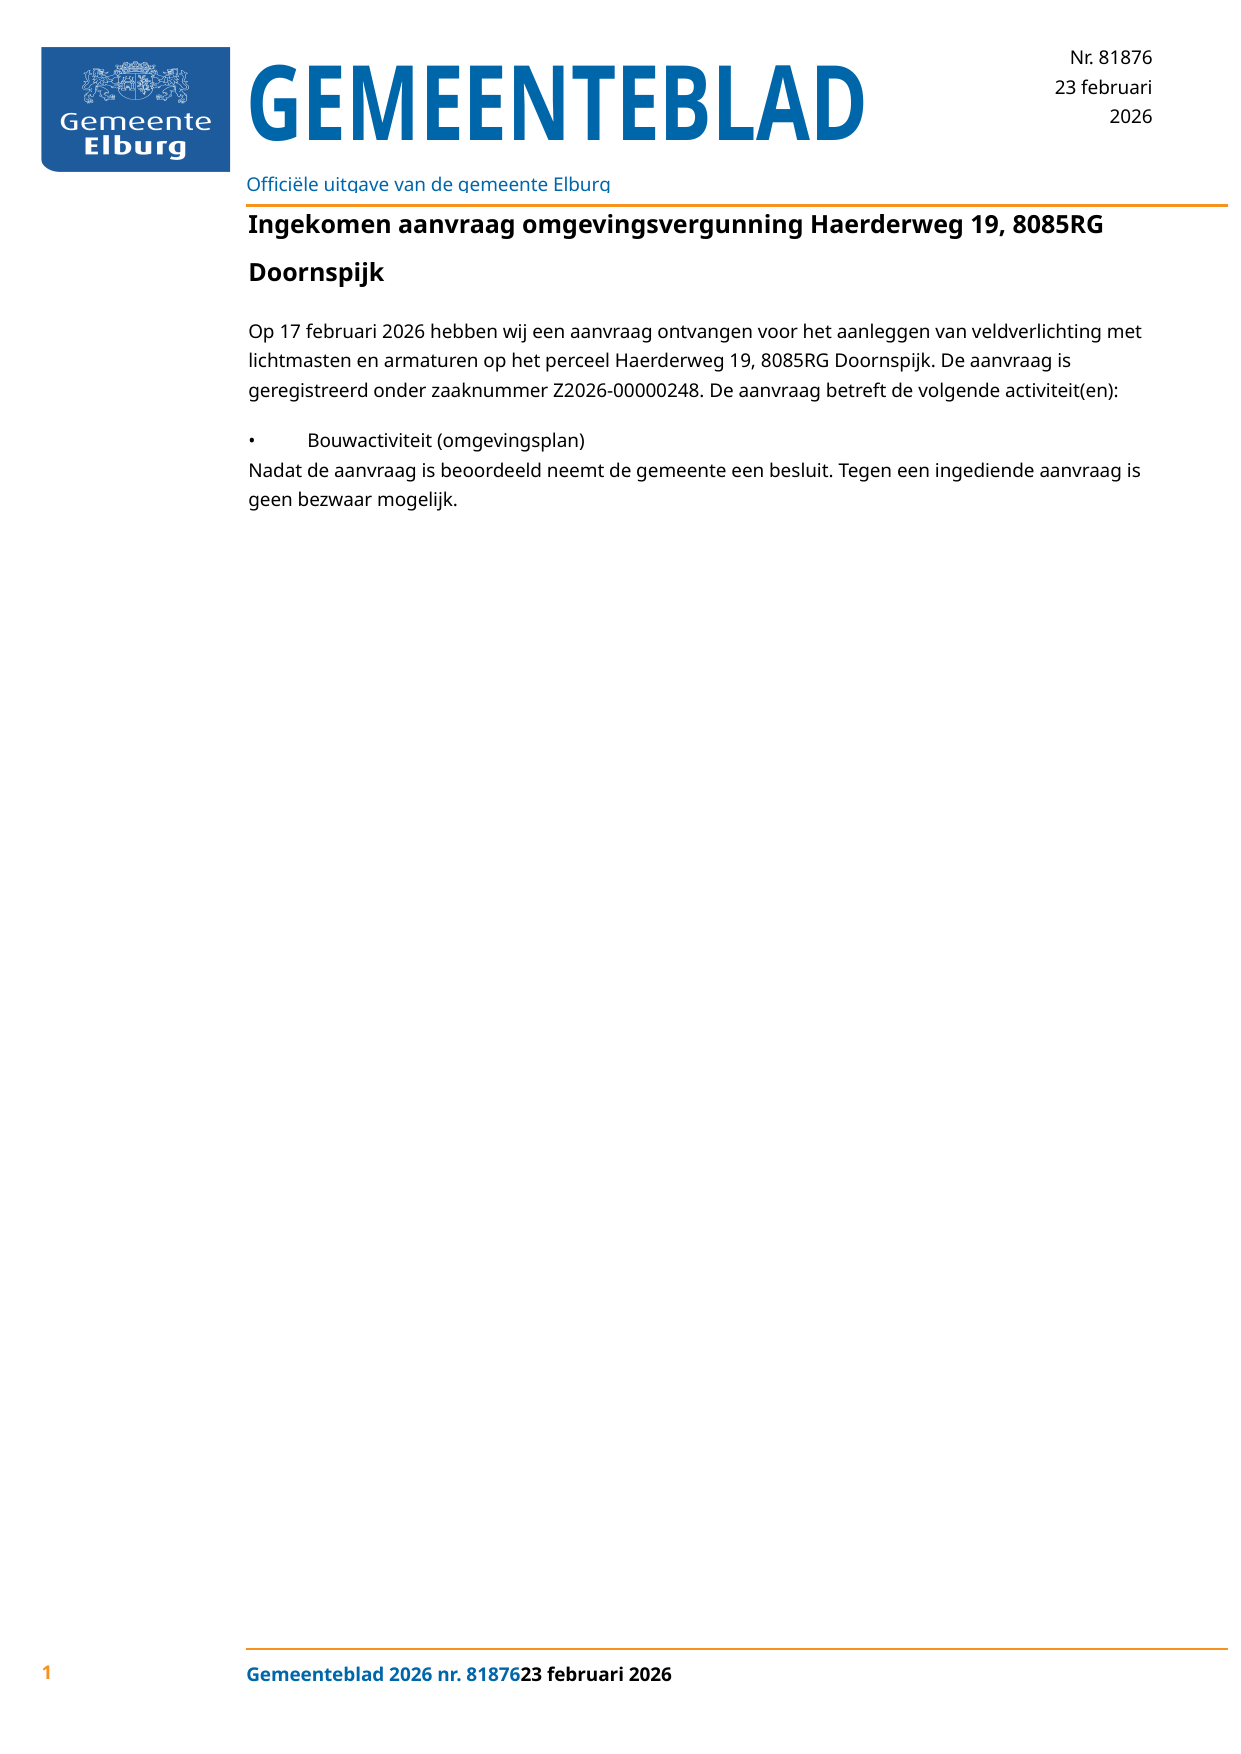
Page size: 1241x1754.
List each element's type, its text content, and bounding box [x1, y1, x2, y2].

text Nadat de aanvraag is beoordeeld neemt de gemeente een besluit. Tegen een ingediende aanvraag is geen bezwaar mogelijk. [248, 457, 1152, 512]
text Op 17 februari 2026 hebben wij een aanvraag ontvangen voor het aanleggen van veldverlichting met lichtmasten en armaturen op het perceel Haerderweg 19, 8085RG Doornspijk. De aanvraag is geregistreerd onder zaaknummer Z2026-00000248. De aanvraag betreft de volgende activiteit(en): [248, 318, 1152, 403]
picture [41, 47, 231, 172]
text Ingekomen aanvraag omgevingsvergunning Haerderweg 19, 8085RG Doornspijk [248, 207, 1152, 288]
list Bouwactiviteit (omgevingsplan) [248, 427, 1152, 453]
